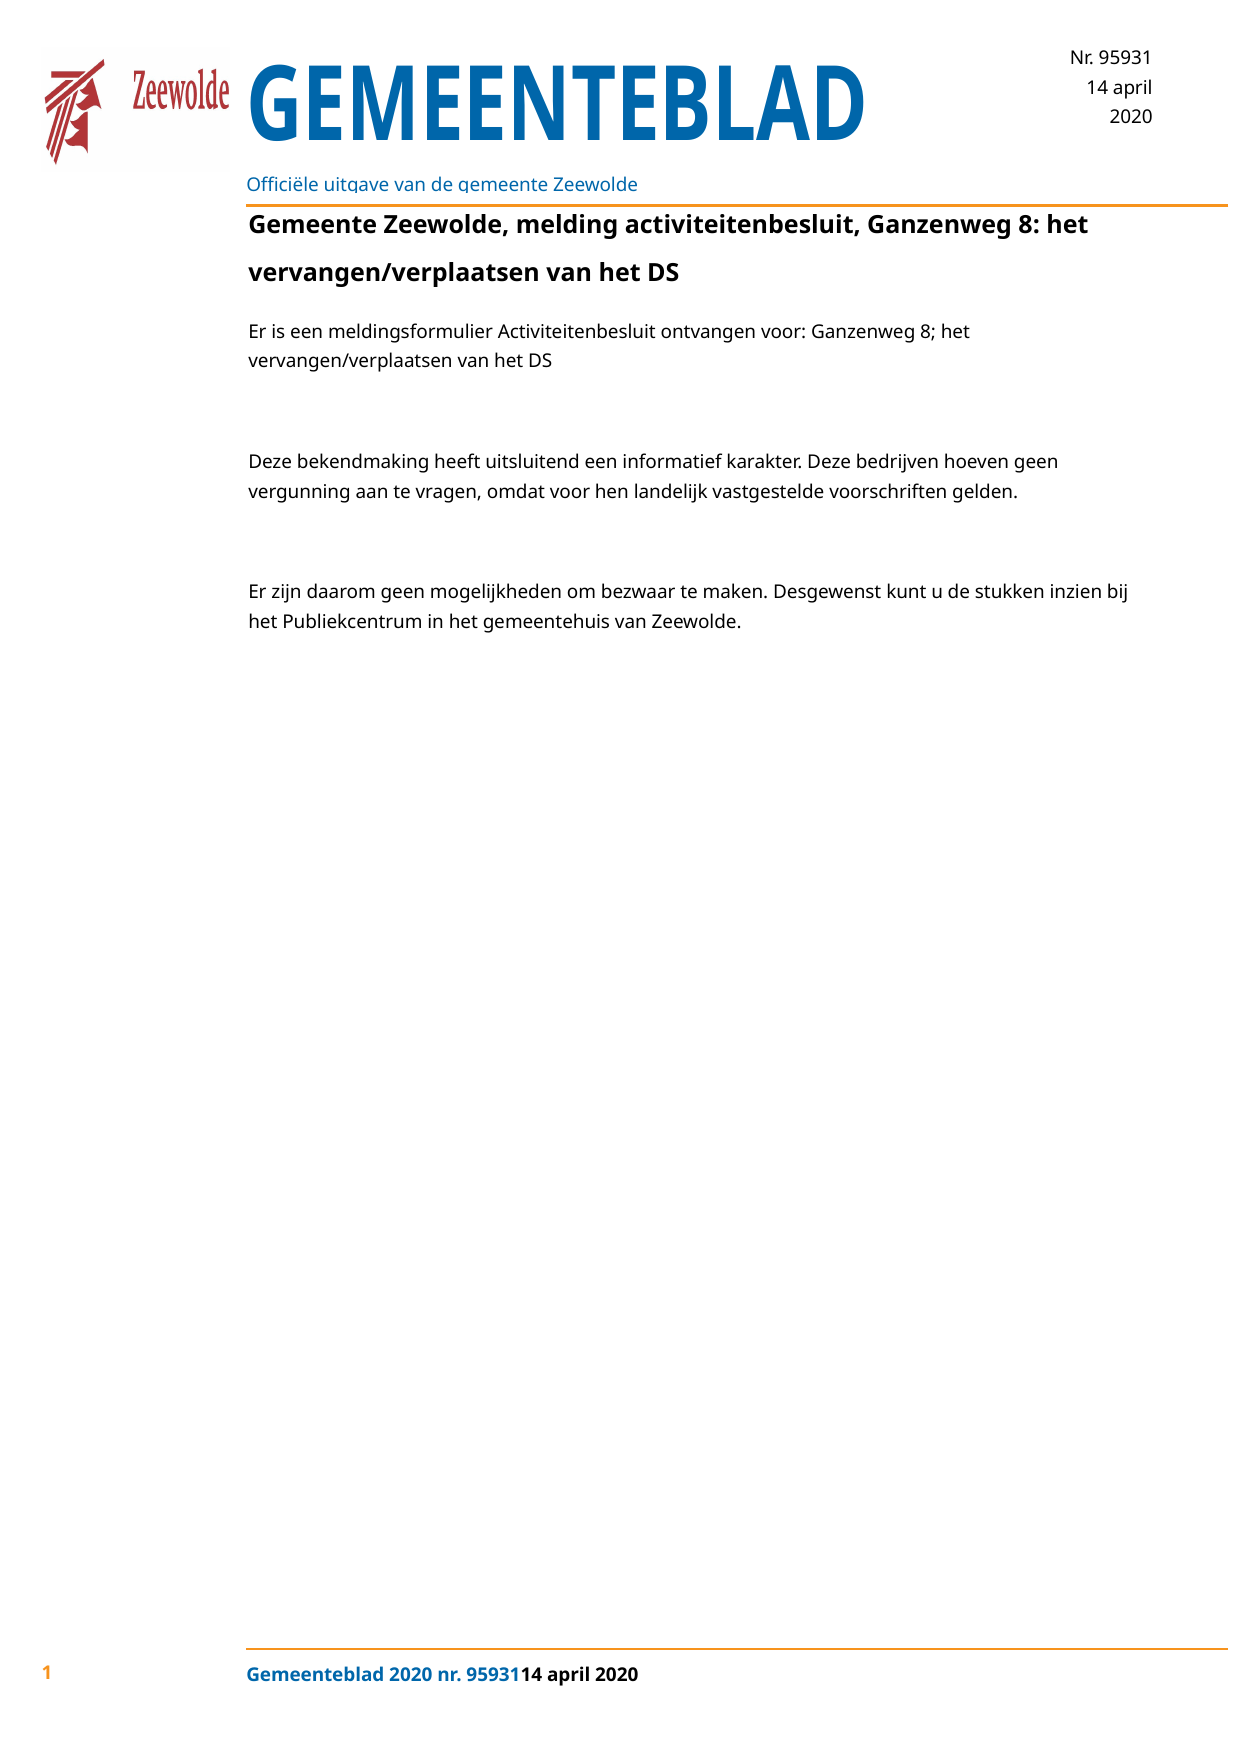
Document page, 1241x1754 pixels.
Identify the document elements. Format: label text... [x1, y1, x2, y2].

text Gemeente Zeewolde, melding activiteitenbesluit, Ganzenweg 8: het vervangen/verplaatsen van het DS [248, 207, 1152, 288]
picture [41, 47, 231, 172]
text Er zijn daarom geen mogelijkheden om bezwaar te maken. Desgewenst kunt u de stukken inzien bij het Publiekcentrum in het gemeentehuis van Zeewolde. [248, 579, 1152, 634]
text Er is een meldingsformulier Activiteitenbesluit ontvangen voor: Ganzenweg 8; het vervangen/verplaatsen van het DS [248, 318, 1152, 373]
text Deze bekendmaking heeft uitsluitend een informatief karakter. Deze bedrijven hoeven geen vergunning aan te vragen, omdat voor hen landelijk vastgestelde voorschriften gelden. [248, 448, 1152, 504]
